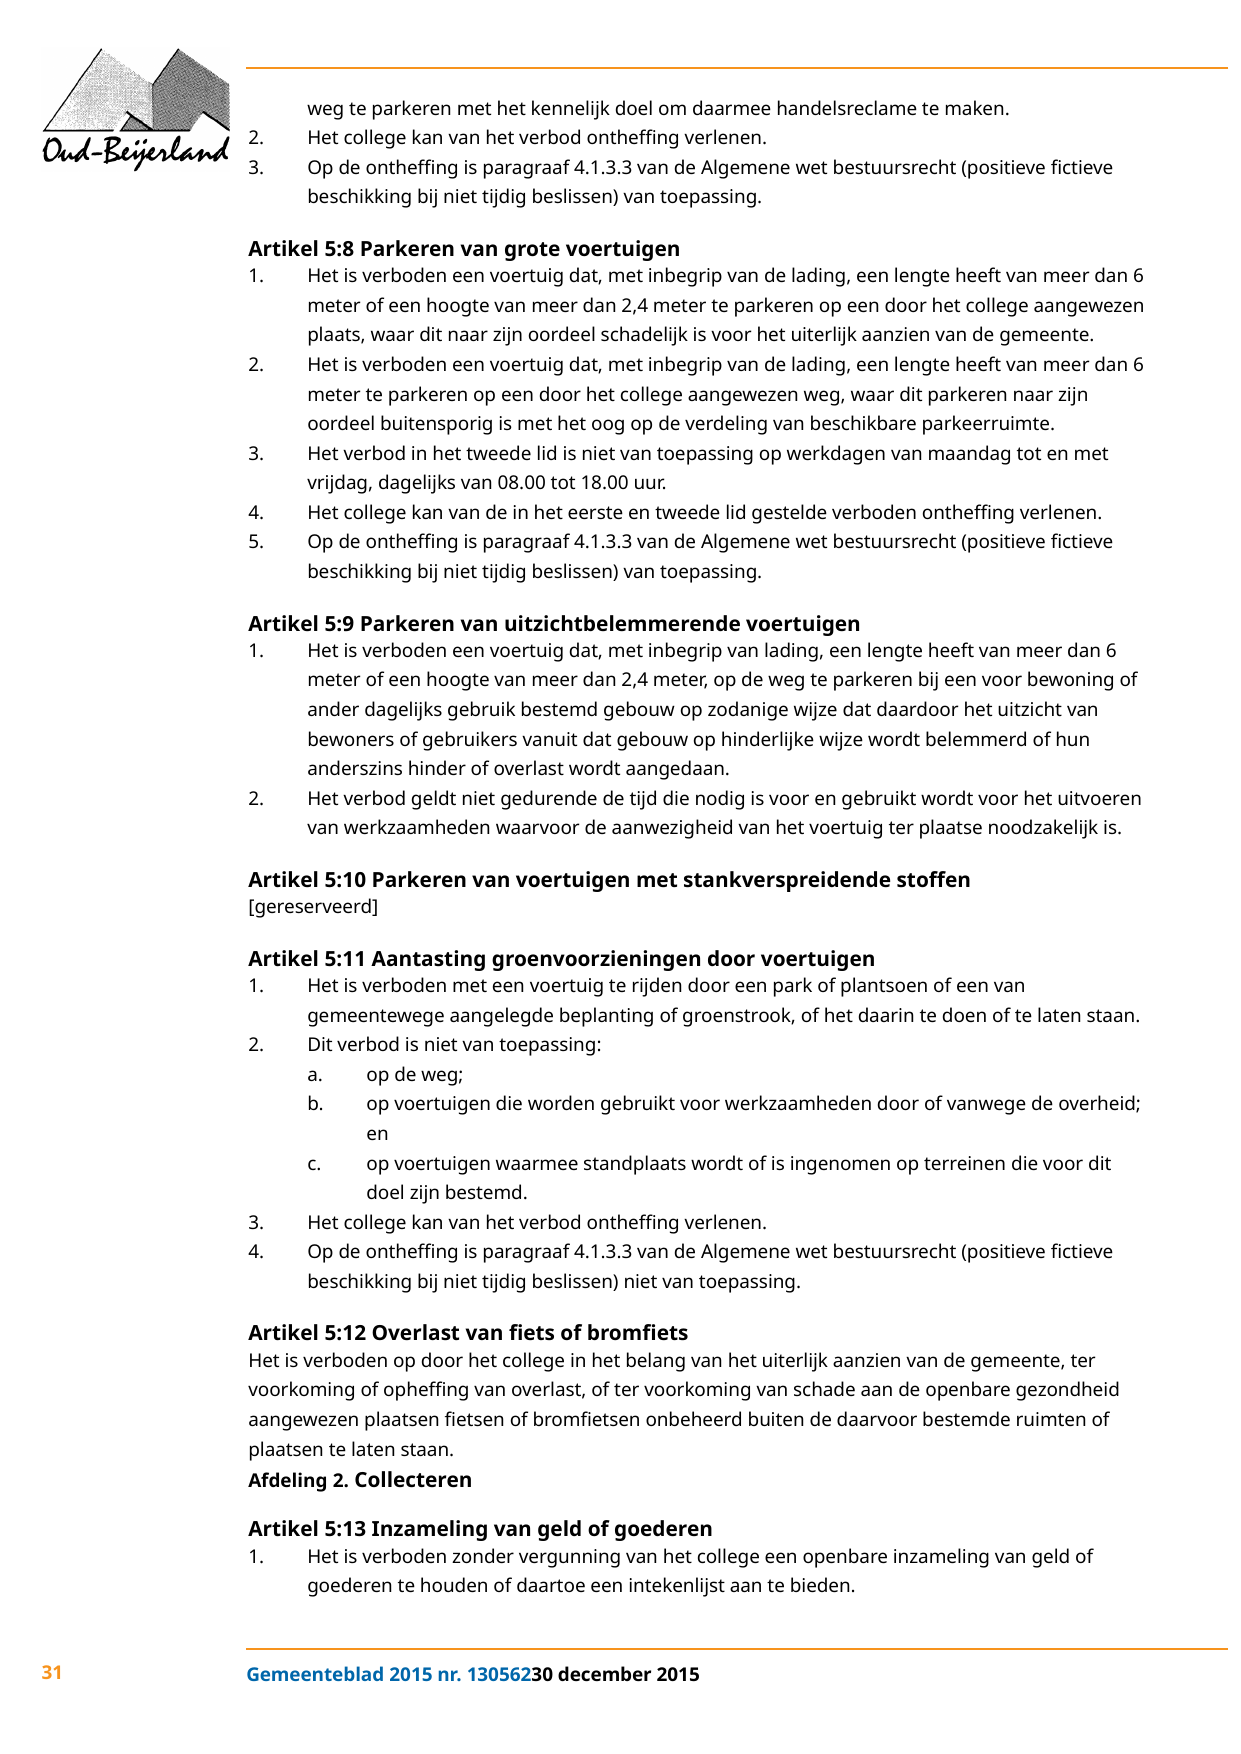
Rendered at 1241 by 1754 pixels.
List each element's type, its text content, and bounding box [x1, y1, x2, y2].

list Het college kan van het verbod ontheffing verlenen. [248, 1209, 1152, 1235]
list Het is verboden een voertuig dat, met inbegrip van de lading, een lengte heeft van meer dan 6 meter te parkeren op een door het college aangewezen weg, waar dit parkeren naar zijn oordeel buitensporig is met het oog op de verdeling van beschikbare parkeerruimte. [248, 351, 1152, 436]
text Artikel 5:13 Inzameling van geld of goederen [248, 1514, 1152, 1543]
text Artikel 5:12 Overlast van fiets of bromfiets [248, 1318, 1152, 1347]
list Het is verboden zonder vergunning van het college een openbare inzameling van geld of goederen te houden of daartoe een intekenlijst aan te bieden. [248, 1543, 1152, 1598]
list op de weg; [307, 1061, 1152, 1087]
list Het college kan van het verbod ontheffing verlenen. [248, 124, 1152, 150]
list Op de ontheffing is paragraaf 4.1.3.3 van de Algemene wet bestuursrecht (positieve fictieve beschikking bij niet tijdig beslissen) van toepassing. [248, 154, 1152, 209]
list Het is verboden een voertuig dat, met inbegrip van lading, een lengte heeft van meer dan 6 meter of een hoogte van meer dan 2,4 meter, op de weg te parkeren bij een voor bewoning of ander dagelijks gebruik bestemd gebouw op zodanige wijze dat daardoor het uitzicht van bewoners of gebruikers vanuit dat gebouw op hinderlijke wijze wordt belemmerd of hun anderszins hinder of overlast wordt aangedaan. [248, 637, 1152, 781]
text Artikel 5:8 Parkeren van grote voertuigen [248, 234, 1152, 262]
picture [41, 47, 231, 172]
text Het is verboden op door het college in het belang van het uiterlijk aanzien van de gemeente, ter voorkoming of opheffing van overlast, of ter voorkoming van schade aan de openbare gezondheid aangewezen plaatsen fietsen of bromfietsen onbeheerd buiten de daarvoor bestemde ruimten of plaatsen te laten staan. [248, 1347, 1152, 1461]
list op voertuigen die worden gebruikt voor werkzaamheden door of vanwege de overheid; en [307, 1091, 1152, 1146]
list Dit verbod is niet van toepassing: [248, 1031, 1152, 1057]
list Het verbod geldt niet gedurende de tijd die nodig is voor en gebruikt wordt voor het uitvoeren van werkzaamheden waarvoor de aanwezigheid van het voertuig ter plaatse noodzakelijk is. [248, 785, 1152, 840]
text Afdeling 2. Collecteren [248, 1465, 1152, 1494]
list Het college kan van de in het eerste en tweede lid gestelde verboden ontheffing verlenen. [248, 499, 1152, 525]
list Het is verboden een voertuig dat, met inbegrip van de lading, een lengte heeft van meer dan 6 meter of een hoogte van meer dan 2,4 meter te parkeren op een door het college aangewezen plaats, waar dit naar zijn oordeel schadelijk is voor het uiterlijk aanzien van de gemeente. [248, 262, 1152, 347]
text Artikel 5:11 Aantasting groenvoorzieningen door voertuigen [248, 944, 1152, 972]
list weg te parkeren met het kennelijk doel om daarmee handelsreclame te maken. [248, 95, 1152, 121]
list Het verbod in het tweede lid is niet van toepassing op werkdagen van maandag tot en met vrijdag, dagelijks van 08.00 tot 18.00 uur. [248, 440, 1152, 495]
text Artikel 5:9 Parkeren van uitzichtbelemmerende voertuigen [248, 609, 1152, 637]
list op voertuigen waarmee standplaats wordt of is ingenomen op terreinen die voor dit doel zijn bestemd. [307, 1150, 1152, 1205]
text Artikel 5:10 Parkeren van voertuigen met stankverspreidende stoffen [248, 865, 1152, 893]
text [gereserveerd] [248, 893, 1152, 919]
list Het is verboden met een voertuig te rijden door een park of plantsoen of een van gemeentewege aangelegde beplanting of groenstrook, of het daarin te doen of te laten staan. [248, 972, 1152, 1028]
list Op de ontheffing is paragraaf 4.1.3.3 van de Algemene wet bestuursrecht (positieve fictieve beschikking bij niet tijdig beslissen) niet van toepassing. [248, 1238, 1152, 1294]
list Op de ontheffing is paragraaf 4.1.3.3 van de Algemene wet bestuursrecht (positieve fictieve beschikking bij niet tijdig beslissen) van toepassing. [248, 529, 1152, 584]
